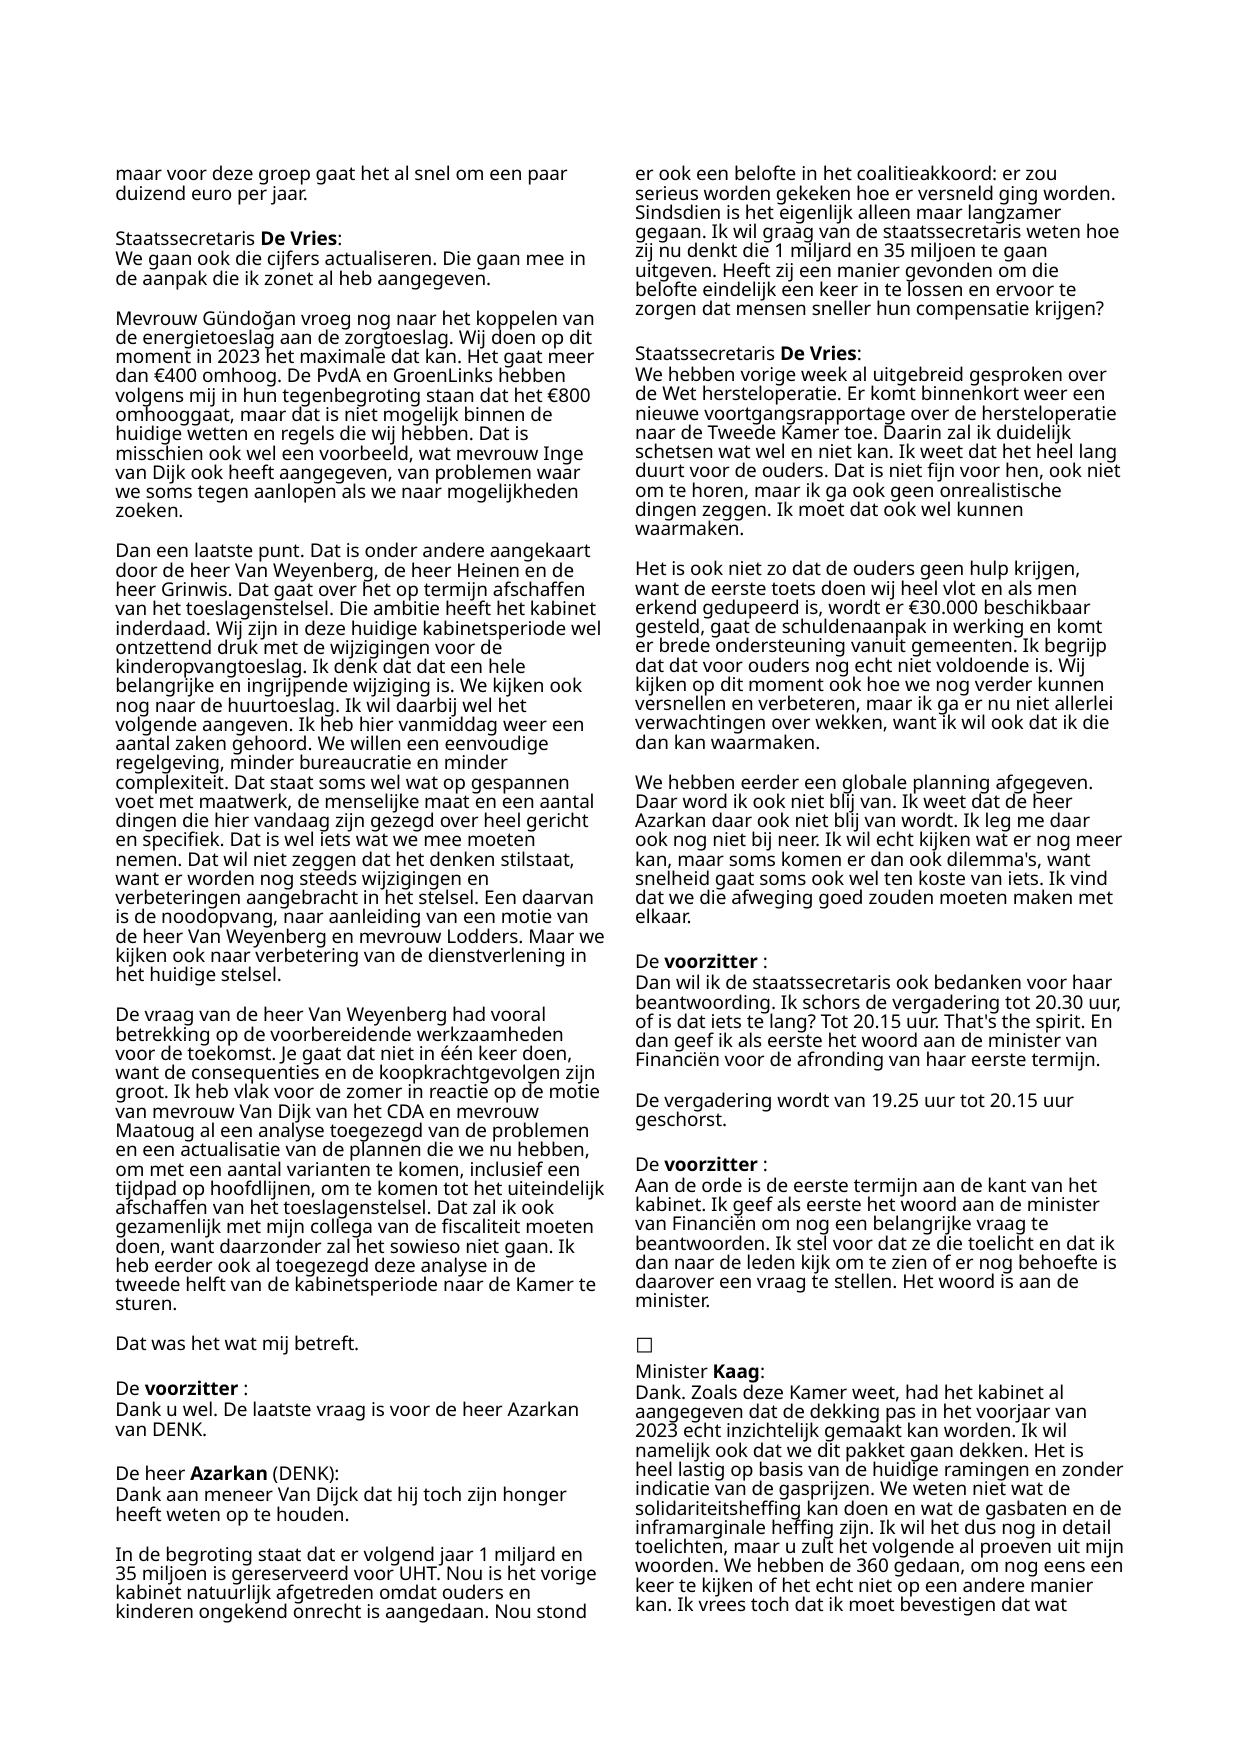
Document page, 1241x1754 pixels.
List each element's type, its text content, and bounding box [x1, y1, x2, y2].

text Dank u wel. De laatste vraag is voor de heer Azarkan van DENK. [115, 1401, 605, 1440]
text We gaan ook die cijfers actualiseren. Die gaan mee in de aanpak die ik zonet al heb aangegeven. [115, 250, 605, 289]
text Minister Kaag: [635, 1358, 1125, 1384]
text Staatssecretaris De Vries: [115, 225, 605, 250]
text Dan wil ik de staatssecretaris ook bedanken voor haar beantwoording. Ik schors de vergadering tot 20.30 uur, of is dat iets te lang? Tot 20.15 uur. That's the spirit. En dan geef ik als eerste het woord aan de minister van Financiën voor de afronding van haar eerste termijn. [635, 974, 1125, 1071]
text De vergadering wordt van 19.25 uur tot 20.15 uur geschorst. [635, 1092, 1125, 1130]
text maar voor deze groep gaat het al snel om een paar duizend euro per jaar. [115, 165, 605, 204]
text De heer Azarkan (DENK): [115, 1461, 605, 1486]
text Dank aan meneer Van Dijck dat hij toch zijn honger heeft weten op te houden. [115, 1486, 605, 1525]
text Dank. Zoals deze Kamer weet, had het kabinet al aangegeven dat de dekking pas in het voorjaar van 2023 echt inzichtelijk gemaakt kan worden. Ik wil namelijk ook dat we dit pakket gaan dekken. Het is heel lastig op basis van de huidige ramingen en zonder indicatie van de gasprijzen. We weten niet wat de solidariteitsheffing kan doen en wat de gasbaten en de inframarginale heffing zijn. Ik wil het dus nog in detail toelichten, maar u zult het volgende al proeven uit mijn woorden. We hebben de 360 gedaan, om nog eens een keer te kijken of het echt niet op een andere manier kan. Ik vrees toch dat ik moet bevestigen dat wat [635, 1384, 1125, 1615]
text Aan de orde is de eerste termijn aan de kant van het kabinet. Ik geef als eerste het woord aan de minister van Financiën om nog een belangrijke vraag te beantwoorden. Ik stel voor dat ze die toelicht en dat ik dan naar de leden kijk om te zien of er nog behoefte is daarover een vraag te stellen. Het woord is aan de minister. [635, 1177, 1125, 1312]
text Dan een laatste punt. Dat is onder andere aangekaart door de heer Van Weyenberg, de heer Heinen en de heer Grinwis. Dat gaat over het op termijn afschaffen van het toeslagenstelsel. Die ambitie heeft het kabinet inderdaad. Wij zijn in deze huidige kabinetsperiode wel ontzettend druk met de wijzigingen voor de kinderopvangtoeslag. Ik denk dat dat een hele belangrijke en ingrijpende wijziging is. We kijken ook nog naar de huurtoeslag. Ik wil daarbij wel het volgende aangeven. Ik heb hier vanmiddag weer een aantal zaken gehoord. We willen een eenvoudige regelgeving, minder bureaucratie en minder complexiteit. Dat staat soms wel wat op gespannen voet met maatwerk, de menselijke maat en een aantal dingen die hier vandaag zijn gezegd over heel gericht en specifiek. Dat is wel iets wat we mee moeten nemen. Dat wil niet zeggen dat het denken stilstaat, want er worden nog steeds wijzigingen en verbeteringen aangebracht in het stelsel. Een daarvan is de noodopvang, naar aanleiding van een motie van de heer Van Weyenberg en mevrouw Lodders. Maar we kijken ook naar verbetering van de dienstverlening in het huidige stelsel. [115, 542, 605, 986]
text De voorzitter : [635, 1151, 1125, 1177]
text We hebben eerder een globale planning afgegeven. Daar word ik ook niet blij van. Ik weet dat de heer Azarkan daar ook niet blij van wordt. Ik leg me daar ook nog niet bij neer. Ik wil echt kijken wat er nog meer kan, maar soms komen er dan ook dilemma's, want snelheid gaat soms ook wel ten koste van iets. Ik vind dat we die afweging goed zouden moeten maken met elkaar. [635, 774, 1125, 928]
text er ook een belofte in het coalitieakkoord: er zou serieus worden gekeken hoe er versneld ging worden. Sindsdien is het eigenlijk alleen maar langzamer gegaan. Ik wil graag van de staatssecretaris weten hoe zij nu denkt die 1 miljard en 35 miljoen te gaan uitgeven. Heeft zij een manier gevonden om die belofte eindelijk een keer in te lossen en ervoor te zorgen dat mensen sneller hun compensatie krijgen? [635, 165, 1125, 319]
text Het is ook niet zo dat de ouders geen hulp krijgen, want de eerste toets doen wij heel vlot en als men erkend gedupeerd is, wordt er €30.000 beschikbaar gesteld, gaat de schuldenaanpak in werking en komt er brede ondersteuning vanuit gemeenten. Ik begrijp dat dat voor ouders nog echt niet voldoende is. Wij kijken op dit moment ook hoe we nog verder kunnen versnellen en verbeteren, maar ik ga er nu niet allerlei verwachtingen over wekken, want ik wil ook dat ik die dan kan waarmaken. [635, 560, 1125, 753]
text In de begroting staat dat er volgend jaar 1 miljard en 35 miljoen is gereserveerd voor UHT. Nou is het vorige kabinet natuurlijk afgetreden omdat ouders en kinderen ongekend onrecht is aangedaan. Nou stond [115, 1546, 605, 1623]
text Mevrouw Gündoğan vroeg nog naar het koppelen van de energietoeslag aan de zorgtoeslag. Wij doen op dit moment in 2023 het maximale dat kan. Het gaat meer dan €400 omhoog. De PvdA en GroenLinks hebben volgens mij in hun tegenbegroting staan dat het €800 omhooggaat, maar dat is niet mogelijk binnen de huidige wetten en regels die wij hebben. Dat is misschien ook wel een voorbeeld, wat mevrouw Inge van Dijk ook heeft aangegeven, van problemen waar we soms tegen aanlopen als we naar mogelijkheden zoeken. [115, 310, 605, 522]
text De voorzitter : [635, 949, 1125, 974]
text De voorzitter : [115, 1376, 605, 1401]
text Staatssecretaris De Vries: [635, 340, 1125, 366]
text ⬜ [635, 1332, 1125, 1358]
text De vraag van de heer Van Weyenberg had vooral betrekking op de voorbereidende werkzaamheden voor de toekomst. Je gaat dat niet in één keer doen, want de consequenties en de koopkrachtgevolgen zijn groot. Ik heb vlak voor de zomer in reactie op de motie van mevrouw Van Dijk van het CDA en mevrouw Maatoug al een analyse toegezegd van de problemen en een actualisatie van de plannen die we nu hebben, om met een aantal varianten te komen, inclusief een tijdpad op hoofdlijnen, om te komen tot het uiteindelijk afschaffen van het toeslagenstelsel. Dat zal ik ook gezamenlijk met mijn collega van de fiscaliteit moeten doen, want daarzonder zal het sowieso niet gaan. Ik heb eerder ook al toegezegd deze analyse in de tweede helft van de kabinetsperiode naar de Kamer te sturen. [115, 1006, 605, 1315]
text Dat was het wat mij betreft. [115, 1335, 605, 1355]
text We hebben vorige week al uitgebreid gesproken over de Wet hersteloperatie. Er komt binnenkort weer een nieuwe voortgangsrapportage over de hersteloperatie naar de Tweede Kamer toe. Daarin zal ik duidelijk schetsen wat wel en niet kan. Ik weet dat het heel lang duurt voor de ouders. Dat is niet fijn voor hen, ook niet om te horen, maar ik ga ook geen onrealistische dingen zeggen. Ik moet dat ook wel kunnen waarmaken. [635, 366, 1125, 539]
